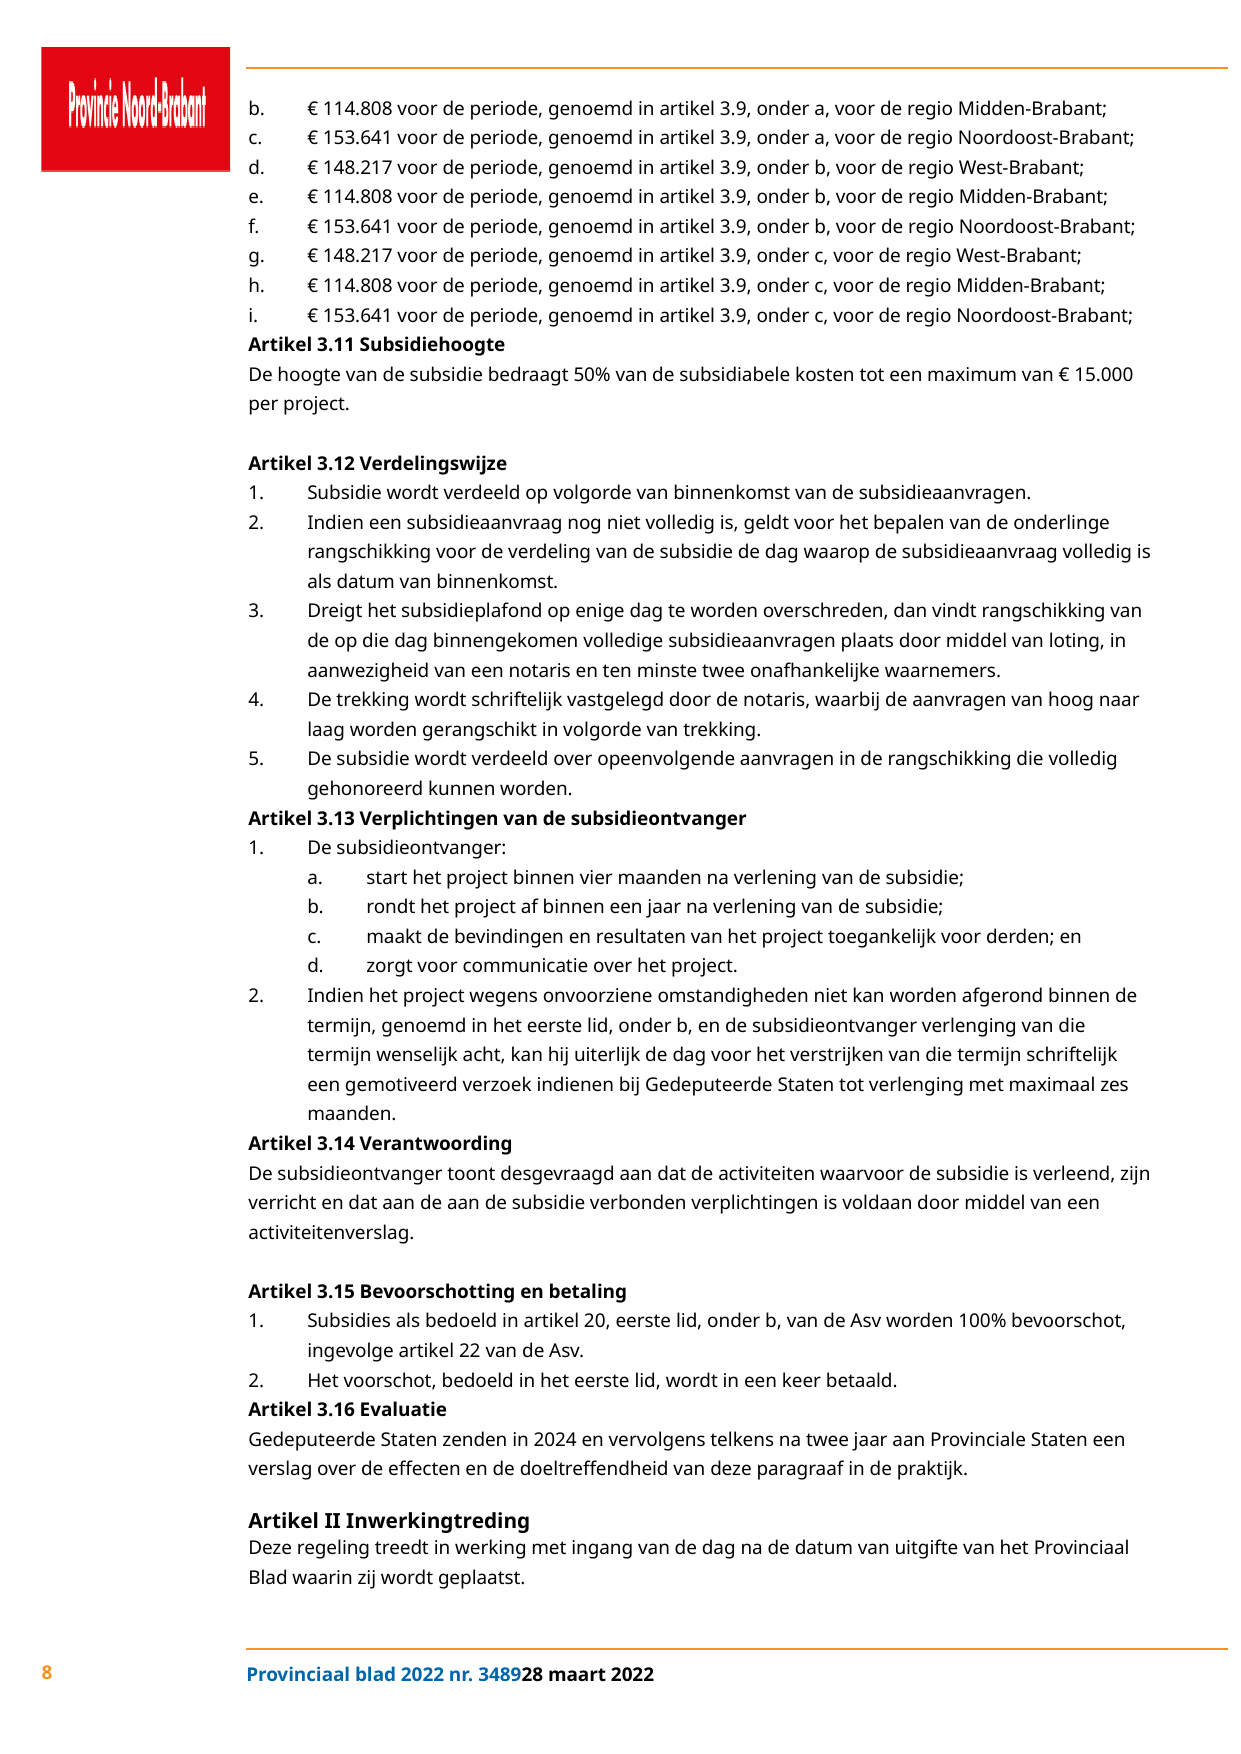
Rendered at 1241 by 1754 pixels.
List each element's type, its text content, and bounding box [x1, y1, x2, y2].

picture [41, 47, 231, 172]
text Artikel 3.13 Verplichtingen van de subsidieontvanger [248, 805, 1152, 831]
text Deze regeling treedt in werking met ingang van de dag na de datum van uitgifte van het Provinciaal Blad waarin zij wordt geplaatst. [248, 1534, 1152, 1590]
list € 114.808 voor de periode, genoemd in artikel 3.9, onder b, voor de regio Midden-Brabant; [248, 183, 1152, 209]
list Indien een subsidieaanvraag nog niet volledig is, geldt voor het bepalen van de onderlinge rangschikking voor de verdeling van de subsidie de dag waarop de subsidieaanvraag volledig is als datum van binnenkomst. [248, 509, 1152, 594]
list € 148.217 voor de periode, genoemd in artikel 3.9, onder b, voor de regio West-Brabant; [248, 154, 1152, 180]
list rondt het project af binnen een jaar na verlening van de subsidie; [307, 893, 1152, 919]
list Subsidies als bedoeld in artikel 20, eerste lid, onder b, van de Asv worden 100% bevoorschot, ingevolge artikel 22 van de Asv. [248, 1308, 1152, 1363]
list De subsidieontvanger: [248, 834, 1152, 860]
list Subsidie wordt verdeeld op volgorde van binnenkomst van de subsidieaanvragen. [248, 479, 1152, 505]
list start het project binnen vier maanden na verlening van de subsidie; [307, 864, 1152, 890]
text Gedeputeerde Staten zenden in 2024 en vervolgens telkens na twee jaar aan Provinciale Staten een verslag over de effecten en de doeltreffendheid van deze paragraaf in de praktijk. [248, 1426, 1152, 1481]
text Artikel 3.14 Verantwoording [248, 1130, 1152, 1156]
list € 153.641 voor de periode, genoemd in artikel 3.9, onder b, voor de regio Noordoost-Brabant; [248, 213, 1152, 239]
text Artikel 3.11 Subsidiehoogte [248, 331, 1152, 357]
text Artikel 3.12 Verdelingswijze [248, 450, 1152, 476]
text De subsidieontvanger toont desgevraagd aan dat de activiteiten waarvoor de subsidie is verleend, zijn verricht en dat aan de aan de subsidie verbonden verplichtingen is voldaan door middel van een activiteitenverslag. [248, 1160, 1152, 1245]
list Indien het project wegens onvoorziene omstandigheden niet kan worden afgerond binnen de termijn, genoemd in het eerste lid, onder b, en de subsidieontvanger verlenging van die termijn wenselijk acht, kan hij uiterlijk de dag voor het verstrijken van die termijn schriftelijk een gemotiveerd verzoek indienen bij Gedeputeerde Staten tot verlenging met maximaal zes maanden. [248, 982, 1152, 1126]
list € 114.808 voor de periode, genoemd in artikel 3.9, onder c, voor de regio Midden-Brabant; [248, 272, 1152, 298]
text Artikel 3.15 Bevoorschotting en betaling [248, 1278, 1152, 1304]
list De trekking wordt schriftelijk vastgelegd door de notaris, waarbij de aanvragen van hoog naar laag worden gerangschikt in volgorde van trekking. [248, 686, 1152, 742]
text De hoogte van de subsidie bedraagt 50% van de subsidiabele kosten tot een maximum van € 15.000 per project. [248, 361, 1152, 416]
list Het voorschot, bedoeld in het eerste lid, wordt in een keer betaald. [248, 1367, 1152, 1393]
list € 153.641 voor de periode, genoemd in artikel 3.9, onder c, voor de regio Noordoost-Brabant; [248, 302, 1152, 328]
list zorgt voor communicatie over het project. [307, 953, 1152, 978]
list € 148.217 voor de periode, genoemd in artikel 3.9, onder c, voor de regio West-Brabant; [248, 243, 1152, 268]
list Dreigt het subsidieplafond op enige dag te worden overschreden, dan vindt rangschikking van de op die dag binnengekomen volledige subsidieaanvragen plaats door middel van loting, in aanwezigheid van een notaris en ten minste twee onafhankelijke waarnemers. [248, 598, 1152, 683]
list De subsidie wordt verdeeld over opeenvolgende aanvragen in de rangschikking die volledig gehonoreerd kunnen worden. [248, 746, 1152, 801]
list € 153.641 voor de periode, genoemd in artikel 3.9, onder a, voor de regio Noordoost-Brabant; [248, 124, 1152, 150]
list € 114.808 voor de periode, genoemd in artikel 3.9, onder a, voor de regio Midden-Brabant; [248, 95, 1152, 121]
list maakt de bevindingen en resultaten van het project toegankelijk voor derden; en [307, 923, 1152, 949]
text Artikel 3.16 Evaluatie [248, 1396, 1152, 1422]
text Artikel II Inwerkingtreding [248, 1506, 1152, 1534]
